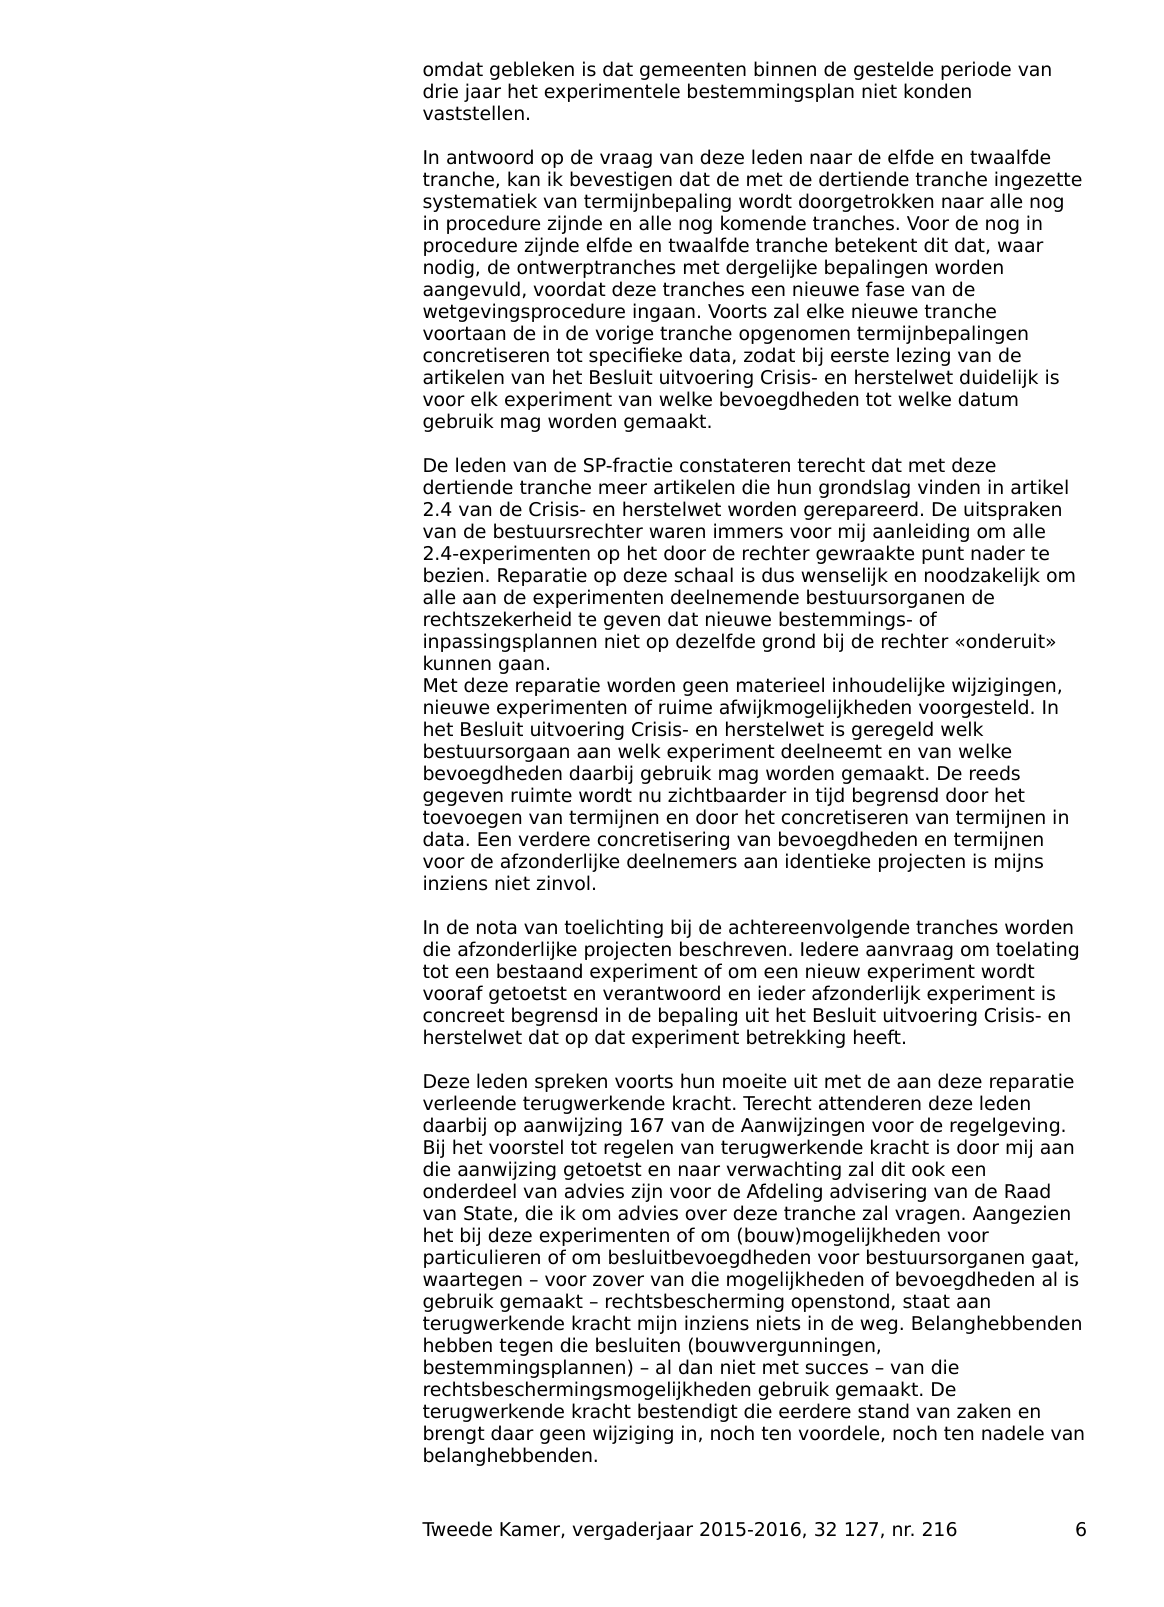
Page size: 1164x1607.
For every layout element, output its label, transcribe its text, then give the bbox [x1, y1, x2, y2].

text Met deze reparatie worden geen materieel inhoudelijke wijzigingen, nieuwe experimenten of ruime afwijkmogelijkheden voorgesteld. In het Besluit uitvoering Crisis- en herstelwet is geregeld welk bestuursorgaan aan welk experiment deelneemt en van welke bevoegdheden daarbij gebruik mag worden gemaakt. De reeds gegeven ruimte wordt nu zichtbaarder in tijd begrensd door het toevoegen van termijnen en door het concretiseren van termijnen in data. Een verdere concretisering van bevoegdheden en termijnen voor de afzonderlijke deelnemers aan identieke projecten is mijns inziens niet zinvol. [422, 675, 1087, 895]
text Deze leden spreken voorts hun moeite uit met de aan deze reparatie verleende terugwerkende kracht. Terecht attenderen deze leden daarbij op aanwijzing 167 van de Aanwijzingen voor de regelgeving. Bij het voorstel tot regelen van terugwerkende kracht is door mij aan die aanwijzing getoetst en naar verwachting zal dit ook een onderdeel van advies zijn voor de Afdeling advisering van de Raad van State, die ik om advies over deze tranche zal vragen. Aangezien het bij deze experimenten of om (bouw)mogelijkheden voor particulieren of om besluitbevoegdheden voor bestuursorganen gaat, waartegen – voor zover van die mogelijkheden of bevoegdheden al is gebruik gemaakt – rechtsbescherming openstond, staat aan terugwerkende kracht mijn inziens niets in de weg. Belanghebbenden hebben tegen die besluiten (bouwvergunningen, bestemmingsplannen) – al dan niet met succes – van die rechtsbeschermingsmogelijkheden gebruik gemaakt. De terugwerkende kracht bestendigt die eerdere stand van zaken en brengt daar geen wijziging in, noch ten voordele, noch ten nadele van belanghebbenden. [422, 1071, 1087, 1467]
text De leden van de SP-fractie constateren terecht dat met deze dertiende tranche meer artikelen die hun grondslag vinden in artikel 2.4 van de Crisis- en herstelwet worden gerepareerd. De uitspraken van de bestuursrechter waren immers voor mij aanleiding om alle 2.4-experimenten op het door de rechter gewraakte punt nader te bezien. Reparatie op deze schaal is dus wenselijk en noodzakelijk om alle aan de experimenten deelnemende bestuursorganen de rechtszekerheid te geven dat nieuwe bestemmings- of inpassingsplannen niet op dezelfde grond bij de rechter «onderuit» kunnen gaan. [422, 455, 1087, 675]
text omdat gebleken is dat gemeenten binnen de gestelde periode van drie jaar het experimentele bestemmingsplan niet konden vaststellen. [422, 59, 1087, 125]
text In de nota van toelichting bij de achtereenvolgende tranches worden die afzonderlijke projecten beschreven. Iedere aanvraag om toelating tot een bestaand experiment of om een nieuw experiment wordt vooraf getoetst en verantwoord en ieder afzonderlijk experiment is concreet begrensd in de bepaling uit het Besluit uitvoering Crisis- en herstelwet dat op dat experiment betrekking heeft. [422, 917, 1087, 1049]
text In antwoord op de vraag van deze leden naar de elfde en twaalfde tranche, kan ik bevestigen dat de met de dertiende tranche ingezette systematiek van termijnbepaling wordt doorgetrokken naar alle nog in procedure zijnde en alle nog komende tranches. Voor de nog in procedure zijnde elfde en twaalfde tranche betekent dit dat, waar nodig, de ontwerptranches met dergelijke bepalingen worden aangevuld, voordat deze tranches een nieuwe fase van de wetgevingsprocedure ingaan. Voorts zal elke nieuwe tranche voortaan de in de vorige tranche opgenomen termijnbepalingen concretiseren tot specifieke data, zodat bij eerste lezing van de artikelen van het Besluit uitvoering Crisis- en herstelwet duidelijk is voor elk experiment van welke bevoegdheden tot welke datum gebruik mag worden gemaakt. [422, 147, 1087, 433]
